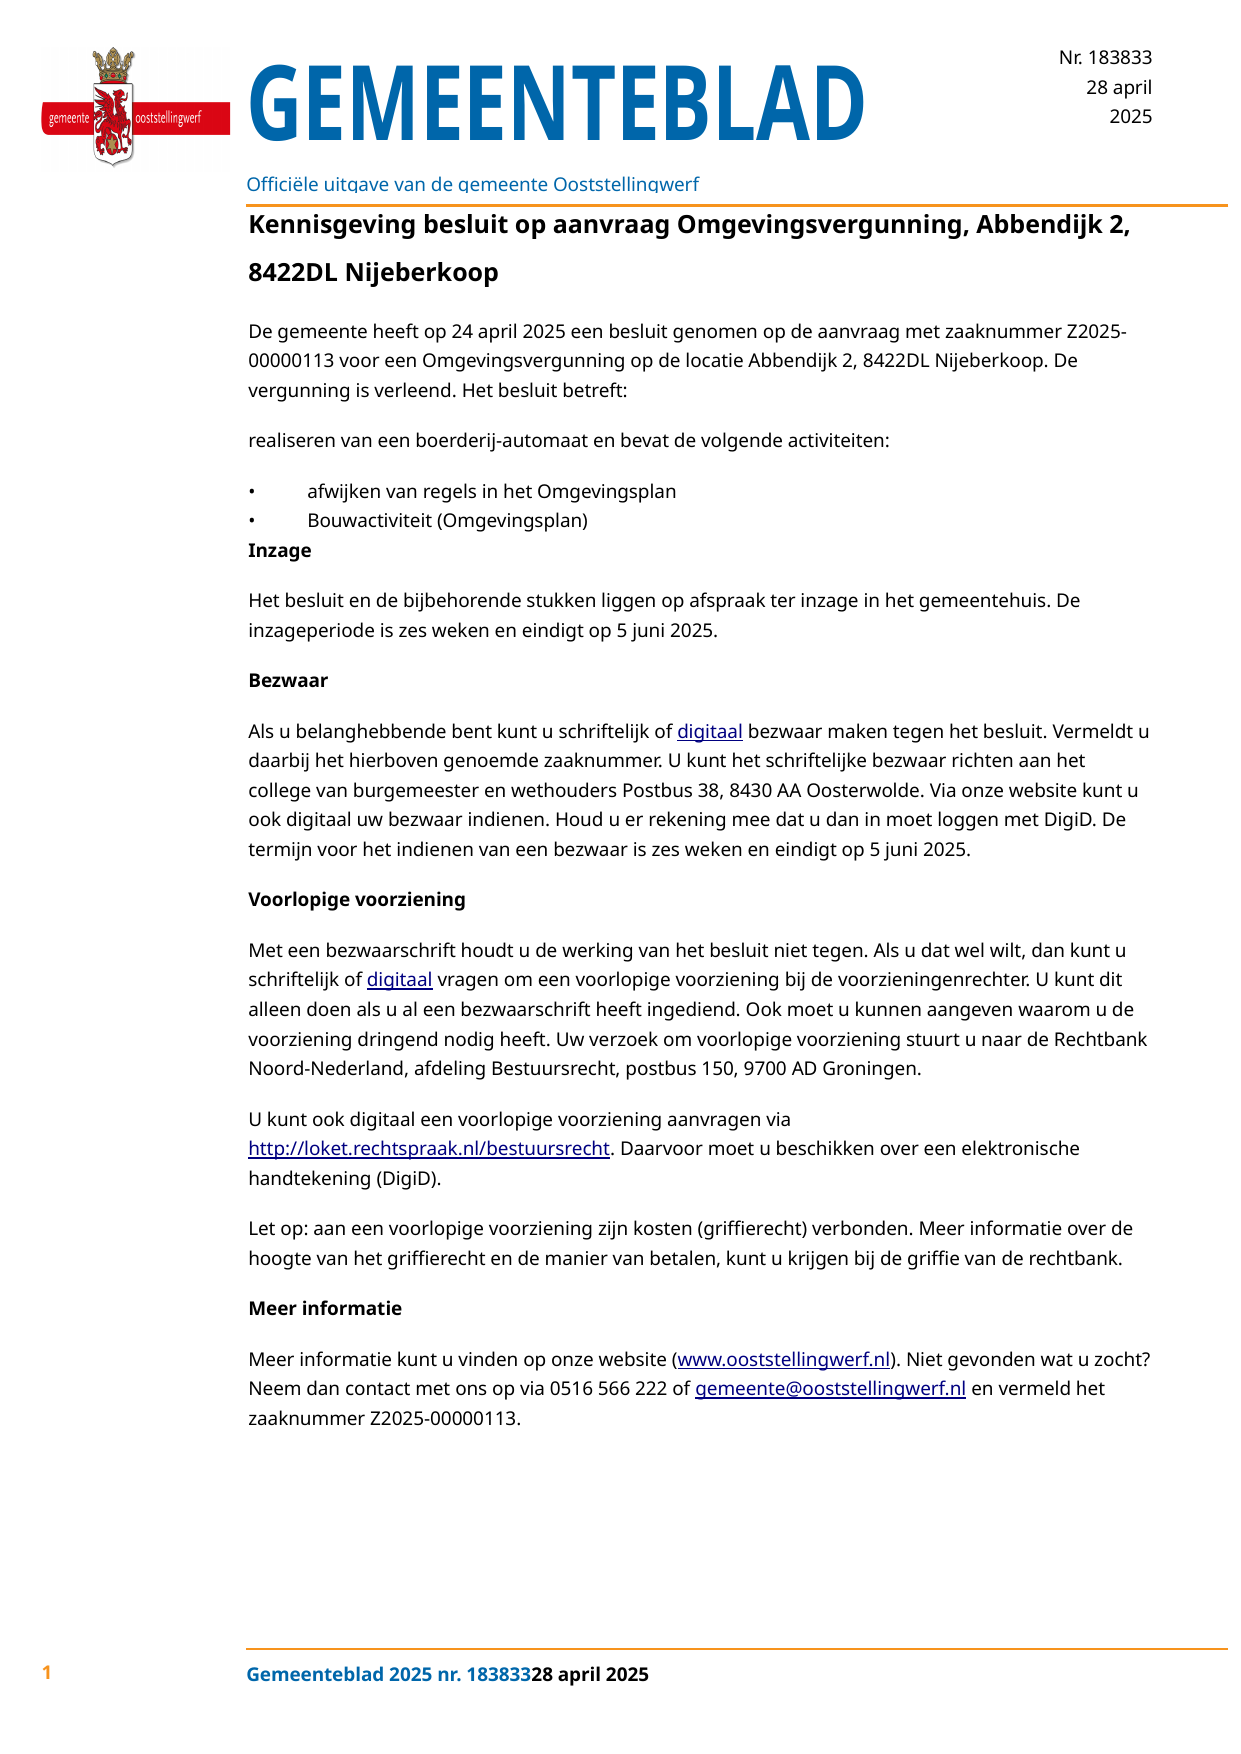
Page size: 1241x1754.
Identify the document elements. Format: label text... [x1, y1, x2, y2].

text Voorlopige voorziening [248, 887, 1152, 912]
text U kunt ook digitaal een voorlopige voorziening aanvragen via http://loket.rechtspraak.nl/bestuursrecht. Daarvoor moet u beschikken over een elektronische handtekening (DigiD). [248, 1106, 1152, 1191]
text Meer informatie kunt u vinden op onze website (www.ooststellingwerf.nl). Niet gevonden wat u zocht? Neem dan contact met ons op via 0516 566 222 of gemeente@ooststellingwerf.nl en vermeld het zaaknummer Z2025-00000113. [248, 1346, 1152, 1431]
list Bouwactiviteit (Omgevingsplan) [248, 507, 1152, 533]
text Meer informatie [248, 1295, 1152, 1321]
text Let op: aan een voorlopige voorziening zijn kosten (griffierecht) verbonden. Meer informatie over de hoogte van het griffierecht en de manier van betalen, kunt u krijgen bij de griffie van de rechtbank. [248, 1215, 1152, 1271]
text realiseren van een boerderij-automaat en bevat de volgende activiteiten: [248, 427, 1152, 453]
text Het besluit en de bijbehorende stukken liggen op afspraak ter inzage in het gemeentehuis. De inzageperiode is zes weken en eindigt op 5 juni 2025. [248, 587, 1152, 643]
text Kennisgeving besluit op aanvraag Omgevingsvergunning, Abbendijk 2, 8422DL Nijeberkoop [248, 207, 1152, 288]
text Met een bezwaarschrift houdt u de werking van het besluit niet tegen. Als u dat wel wilt, dan kunt u schriftelijk of digitaal vragen om een voorlopige voorziening bij de voorzieningenrechter. U kunt dit alleen doen als u al een bezwaarschrift heeft ingediend. Ook moet u kunnen aangeven waarom u de voorziening dringend nodig heeft. Uw verzoek om voorlopige voorziening stuurt u naar de Rechtbank Noord-Nederland, afdeling Bestuursrecht, postbus 150, 9700 AD Groningen. [248, 937, 1152, 1081]
text Bezwaar [248, 667, 1152, 693]
list afwijken van regels in het Omgevingsplan [248, 478, 1152, 504]
picture [41, 47, 231, 172]
text De gemeente heeft op 24 april 2025 een besluit genomen op de aanvraag met zaaknummer Z2025-00000113 voor een Omgevingsvergunning op de locatie Abbendijk 2, 8422DL Nijeberkoop. De vergunning is verleend. Het besluit betreft: [248, 318, 1152, 403]
text Als u belanghebbende bent kunt u schriftelijk of digitaal bezwaar maken tegen het besluit. Vermeldt u daarbij het hierboven genoemde zaaknummer. U kunt het schriftelijke bezwaar richten aan het college van burgemeester en wethouders Postbus 38, 8430 AA Oosterwolde. Via onze website kunt u ook digitaal uw bezwaar indienen. Houd u er rekening mee dat u dan in moet loggen met DigiD. De termijn voor het indienen van een bezwaar is zes weken en eindigt op 5 juni 2025. [248, 718, 1152, 862]
text Inzage [248, 537, 1152, 563]
